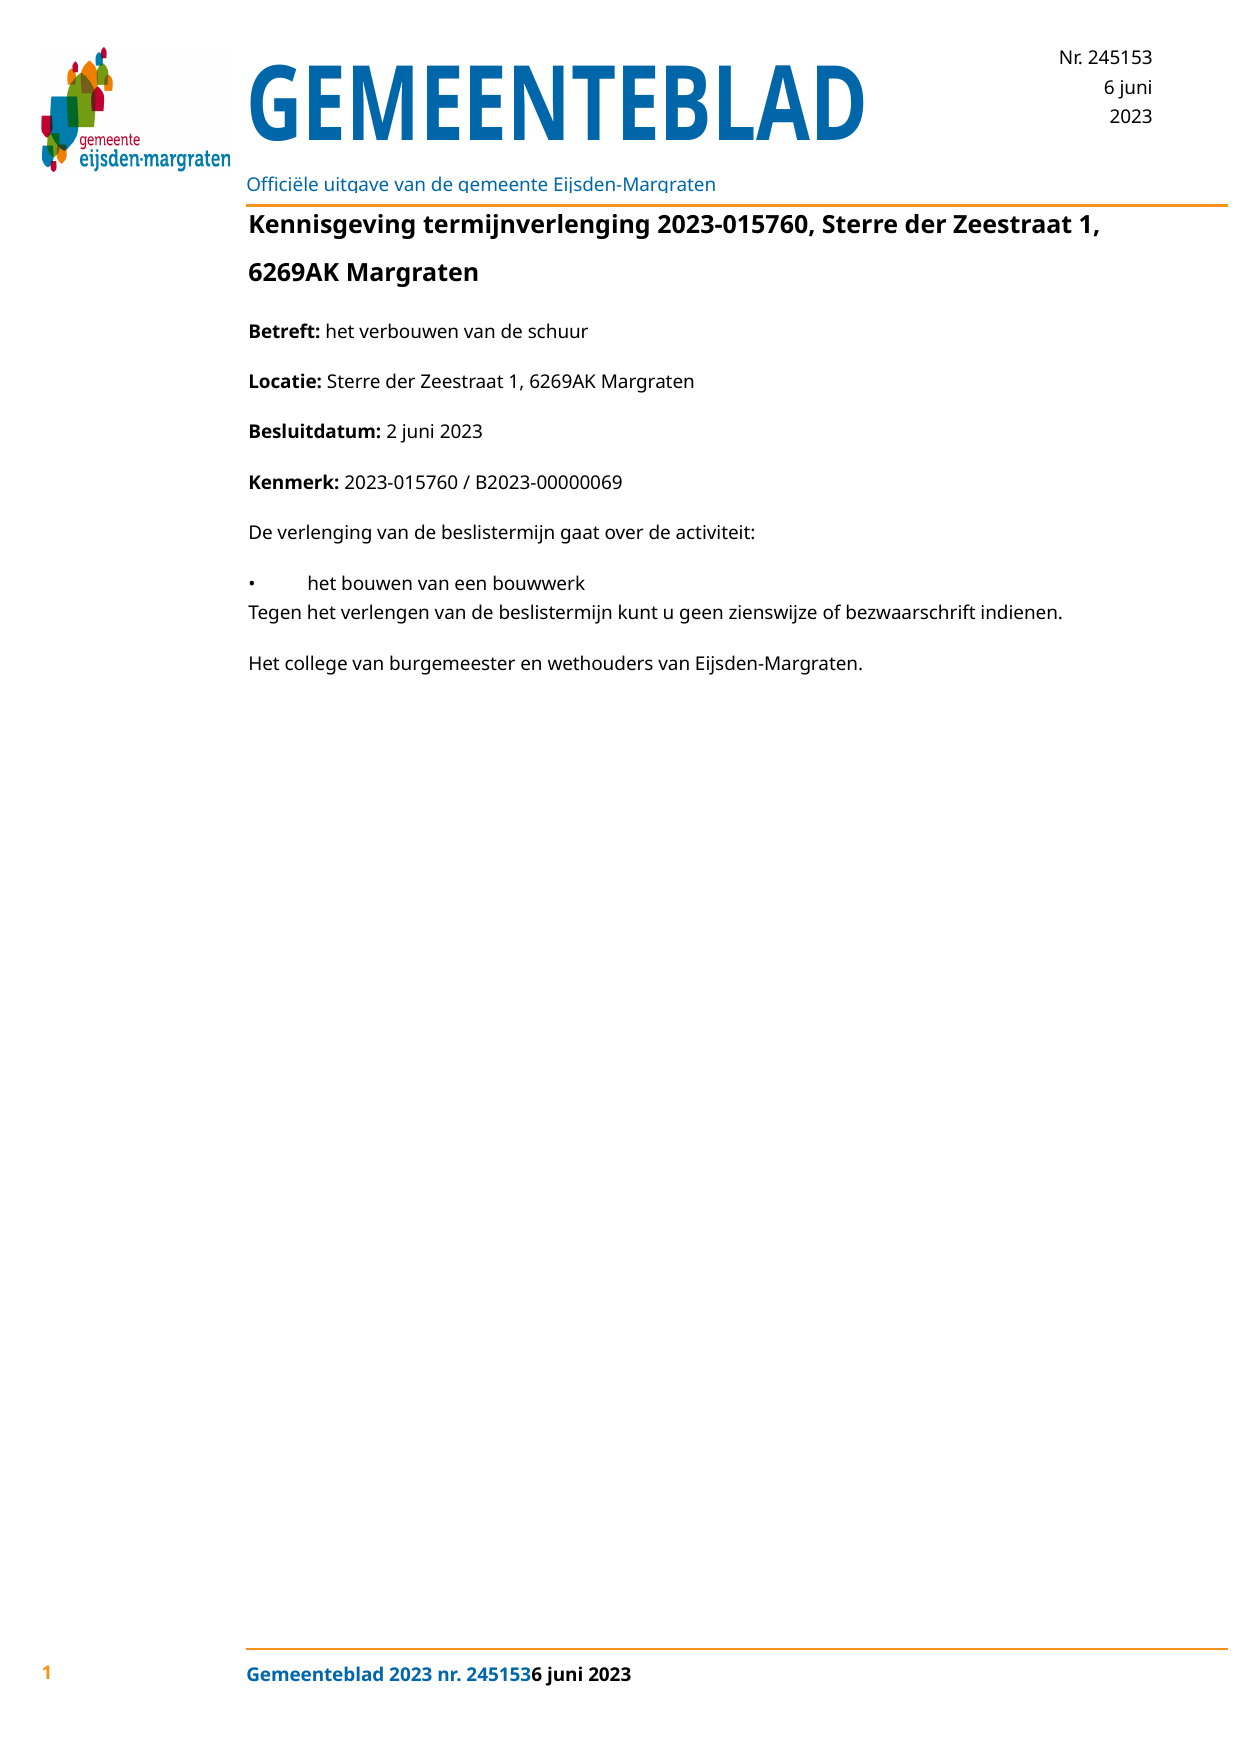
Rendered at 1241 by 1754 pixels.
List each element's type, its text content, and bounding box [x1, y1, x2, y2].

text Betreft: het verbouwen van de schuur [248, 318, 1152, 344]
text De verlenging van de beslistermijn gaat over de activiteit: [248, 519, 1152, 545]
picture [41, 47, 231, 172]
text Besluitdatum: 2 juni 2023 [248, 419, 1152, 444]
text Het college van burgemeester en wethouders van Eijsden-Margraten. [248, 650, 1152, 676]
text Locatie: Sterre der Zeestraat 1, 6269AK Margraten [248, 368, 1152, 394]
text Kennisgeving termijnverlenging 2023-015760, Sterre der Zeestraat 1, 6269AK Margraten [248, 207, 1152, 288]
text Tegen het verlengen van de beslistermijn kunt u geen zienswijze of bezwaarschrift indienen. [248, 599, 1152, 625]
text Kenmerk: 2023-015760 / B2023-00000069 [248, 469, 1152, 495]
list het bouwen van een bouwwerk [248, 570, 1152, 596]
